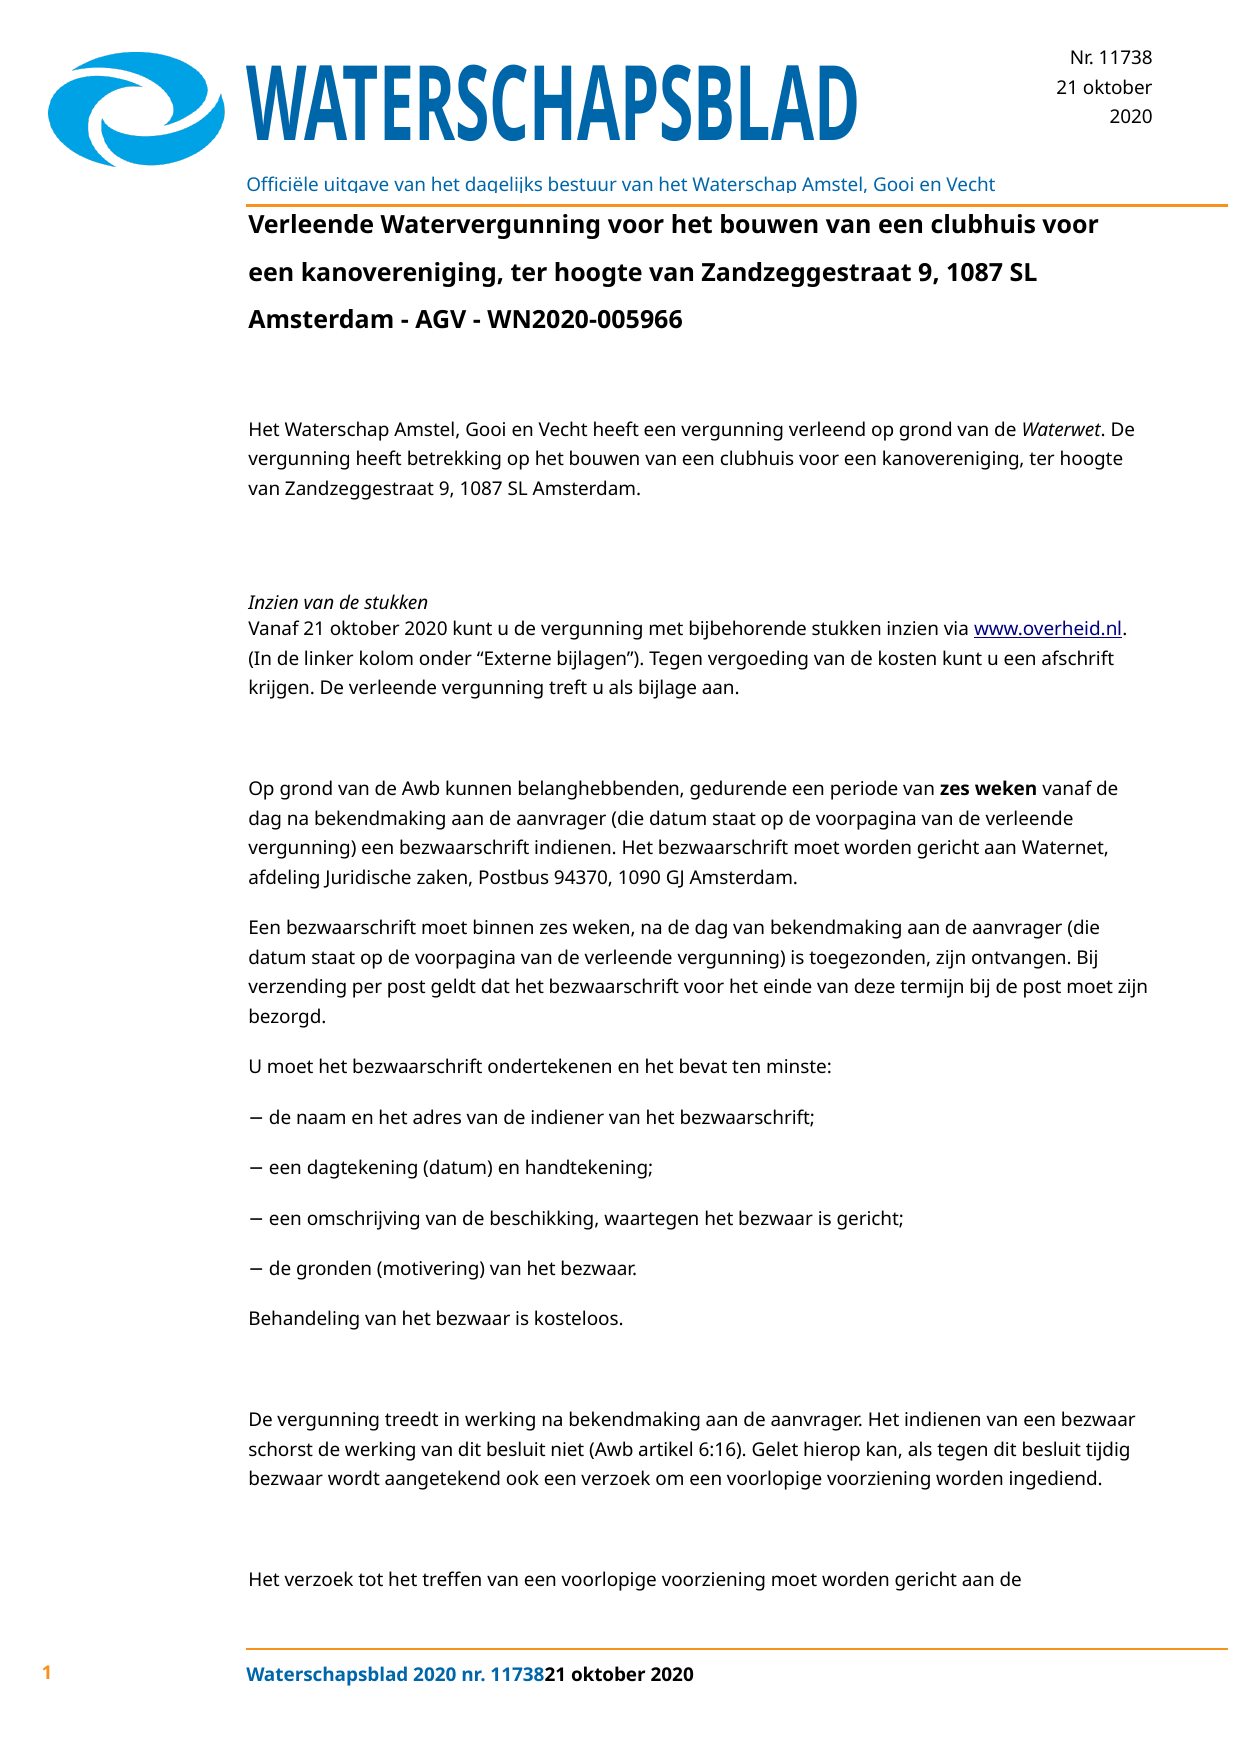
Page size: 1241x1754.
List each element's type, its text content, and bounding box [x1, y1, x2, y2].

text Het Waterschap Amstel, Gooi en Vecht heeft een vergunning verleend op grond van de Waterwet. De vergunning heeft betrekking op het bouwen van een clubhuis voor een kanovereniging, ter hoogte van Zandzeggestraat 9, 1087 SL Amsterdam. [248, 416, 1152, 501]
text U moet het bezwaarschrift ondertekenen en het bevat ten minste: [248, 1053, 1152, 1079]
picture [41, 47, 231, 172]
text Vanaf 21 oktober 2020 kunt u de vergunning met bijbehorende stukken inzien via www.overheid.nl. (In de linker kolom onder “Externe bijlagen”). Tegen vergoeding van de kosten kunt u een afschrift krijgen. De verleende vergunning treft u als bijlage aan. [248, 615, 1152, 700]
text − de gronden (motivering) van het bezwaar. [248, 1255, 1152, 1281]
text − de naam en het adres van de indiener van het bezwaarschrift; [248, 1104, 1152, 1130]
text Het verzoek tot het treffen van een voorlopige voorziening moet worden gericht aan de [248, 1566, 1152, 1592]
text Een bezwaarschrift moet binnen zes weken, na de dag van bekendmaking aan de aanvrager (die datum staat op de voorpagina van de verleende vergunning) is toegezonden, zijn ontvangen. Bij verzending per post geldt dat het bezwaarschrift voor het einde van deze termijn bij de post moet zijn bezorgd. [248, 914, 1152, 1029]
text − een omschrijving van de beschikking, waartegen het bezwaar is gericht; [248, 1205, 1152, 1231]
text De vergunning treedt in werking na bekendmaking aan de aanvrager. Het indienen van een bezwaar schorst de werking van dit besluit niet (Awb artikel 6:16). Gelet hierop kan, als tegen dit besluit tijdig bezwaar wordt aangetekend ook een verzoek om een voorlopige voorziening worden ingediend. [248, 1406, 1152, 1491]
text Op grond van de Awb kunnen belanghebbenden, gedurende een periode van zes weken vanaf de dag na bekendmaking aan de aanvrager (die datum staat op de voorpagina van de verleende vergunning) een bezwaarschrift indienen. Het bezwaarschrift moet worden gericht aan Waternet, afdeling Juridische zaken, Postbus 94370, 1090 GJ Amsterdam. [248, 775, 1152, 890]
text − een dagtekening (datum) en handtekening; [248, 1154, 1152, 1180]
text Inzien van de stukken [248, 589, 1152, 615]
text Verleende Watervergunning voor het bouwen van een clubhuis voor een kanovereniging, ter hoogte van Zandzeggestraat 9, 1087 SL Amsterdam - AGV - WN2020-005966 [248, 207, 1152, 336]
text Behandeling van het bezwaar is kosteloos. [248, 1306, 1152, 1331]
